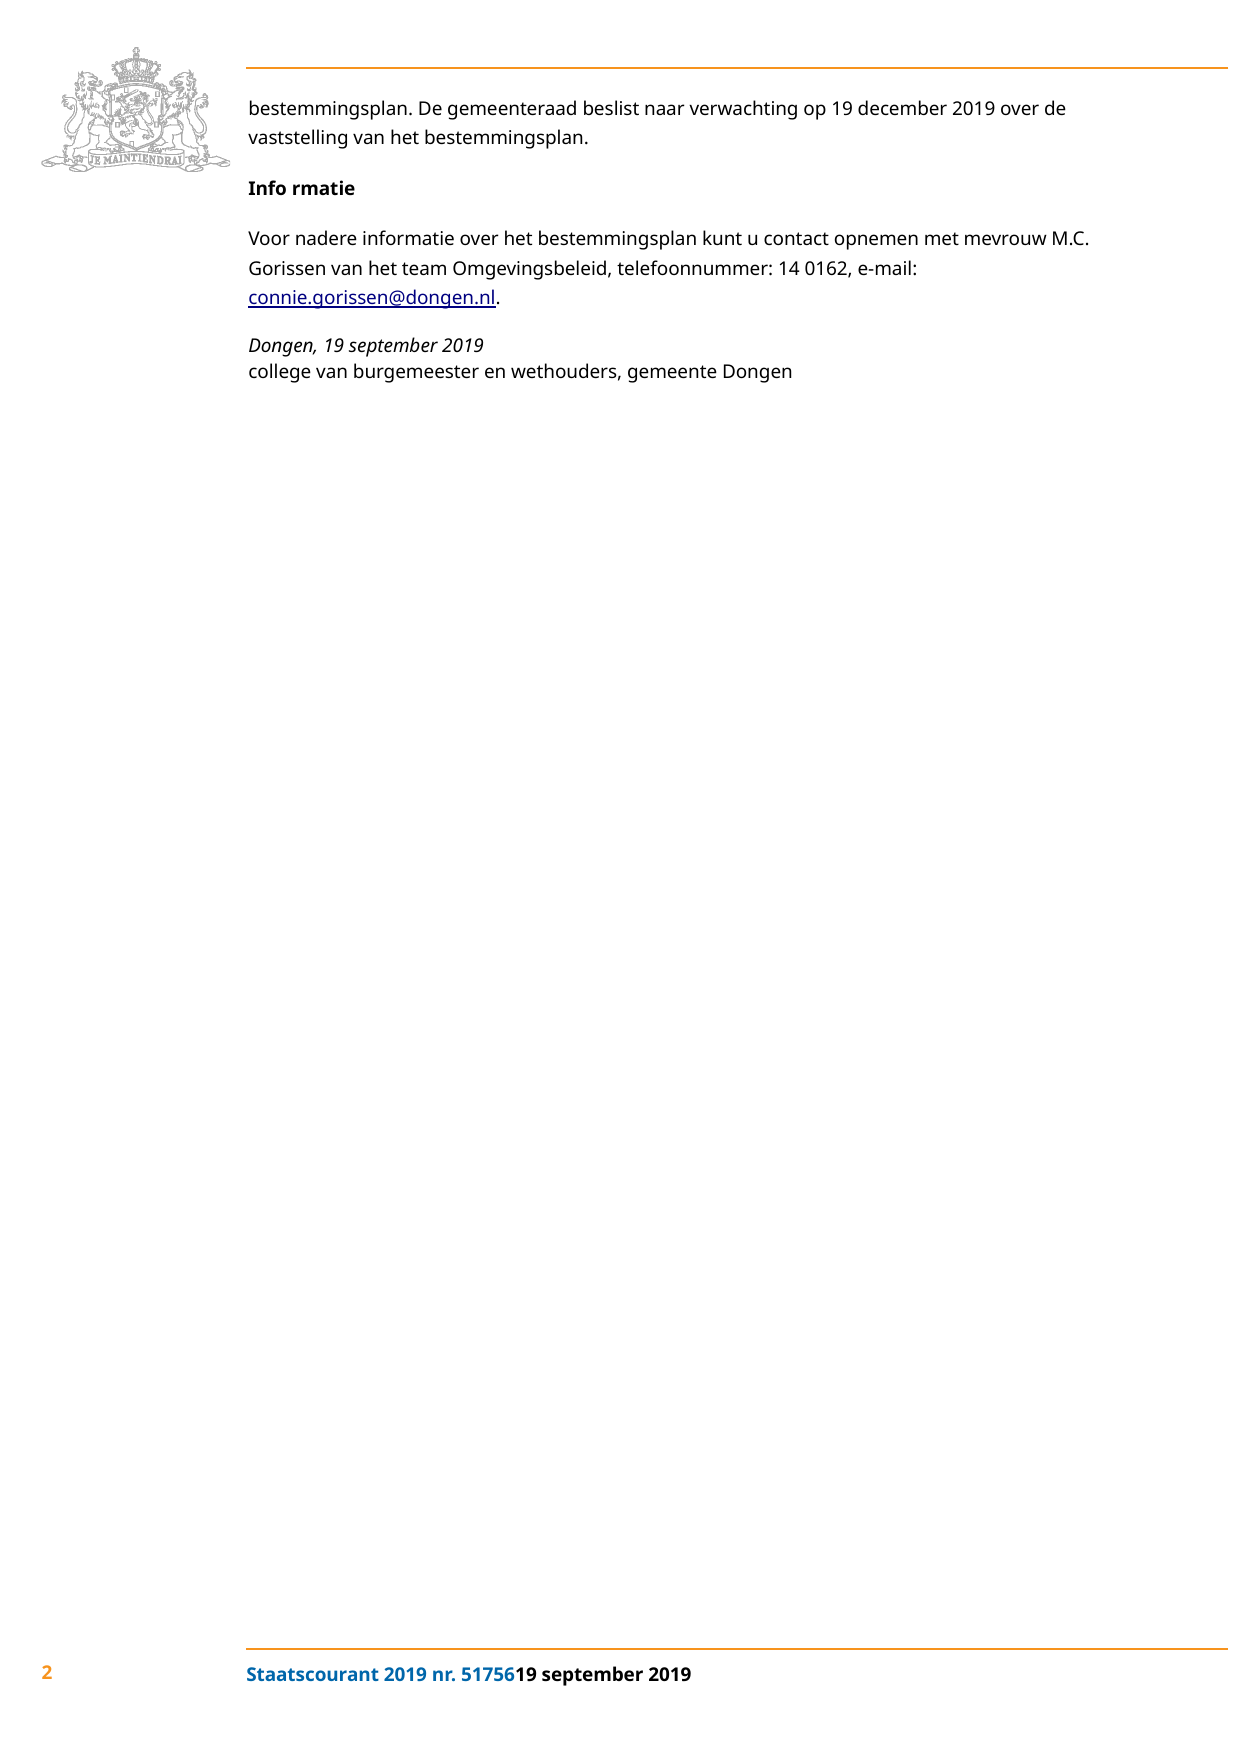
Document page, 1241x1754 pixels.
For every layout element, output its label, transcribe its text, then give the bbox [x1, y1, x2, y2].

text Dongen, 19 september 2019 [248, 332, 1152, 358]
text college van burgemeester en wethouders, gemeente Dongen [248, 358, 1152, 384]
text bestemmingsplan. De gemeenteraad beslist naar verwachting op 19 december 2019 over de vaststelling van het bestemmingsplan. [248, 95, 1152, 150]
picture [41, 47, 231, 172]
text Voor nadere informatie over het bestemmingsplan kunt u contact opnemen met mevrouw M.C. Gorissen van het team Omgevingsbeleid, telefoonnummer: 14 0162, e-mail: connie.gorissen@dongen.nl. [248, 225, 1152, 310]
text Info rmatie [248, 175, 1152, 201]
